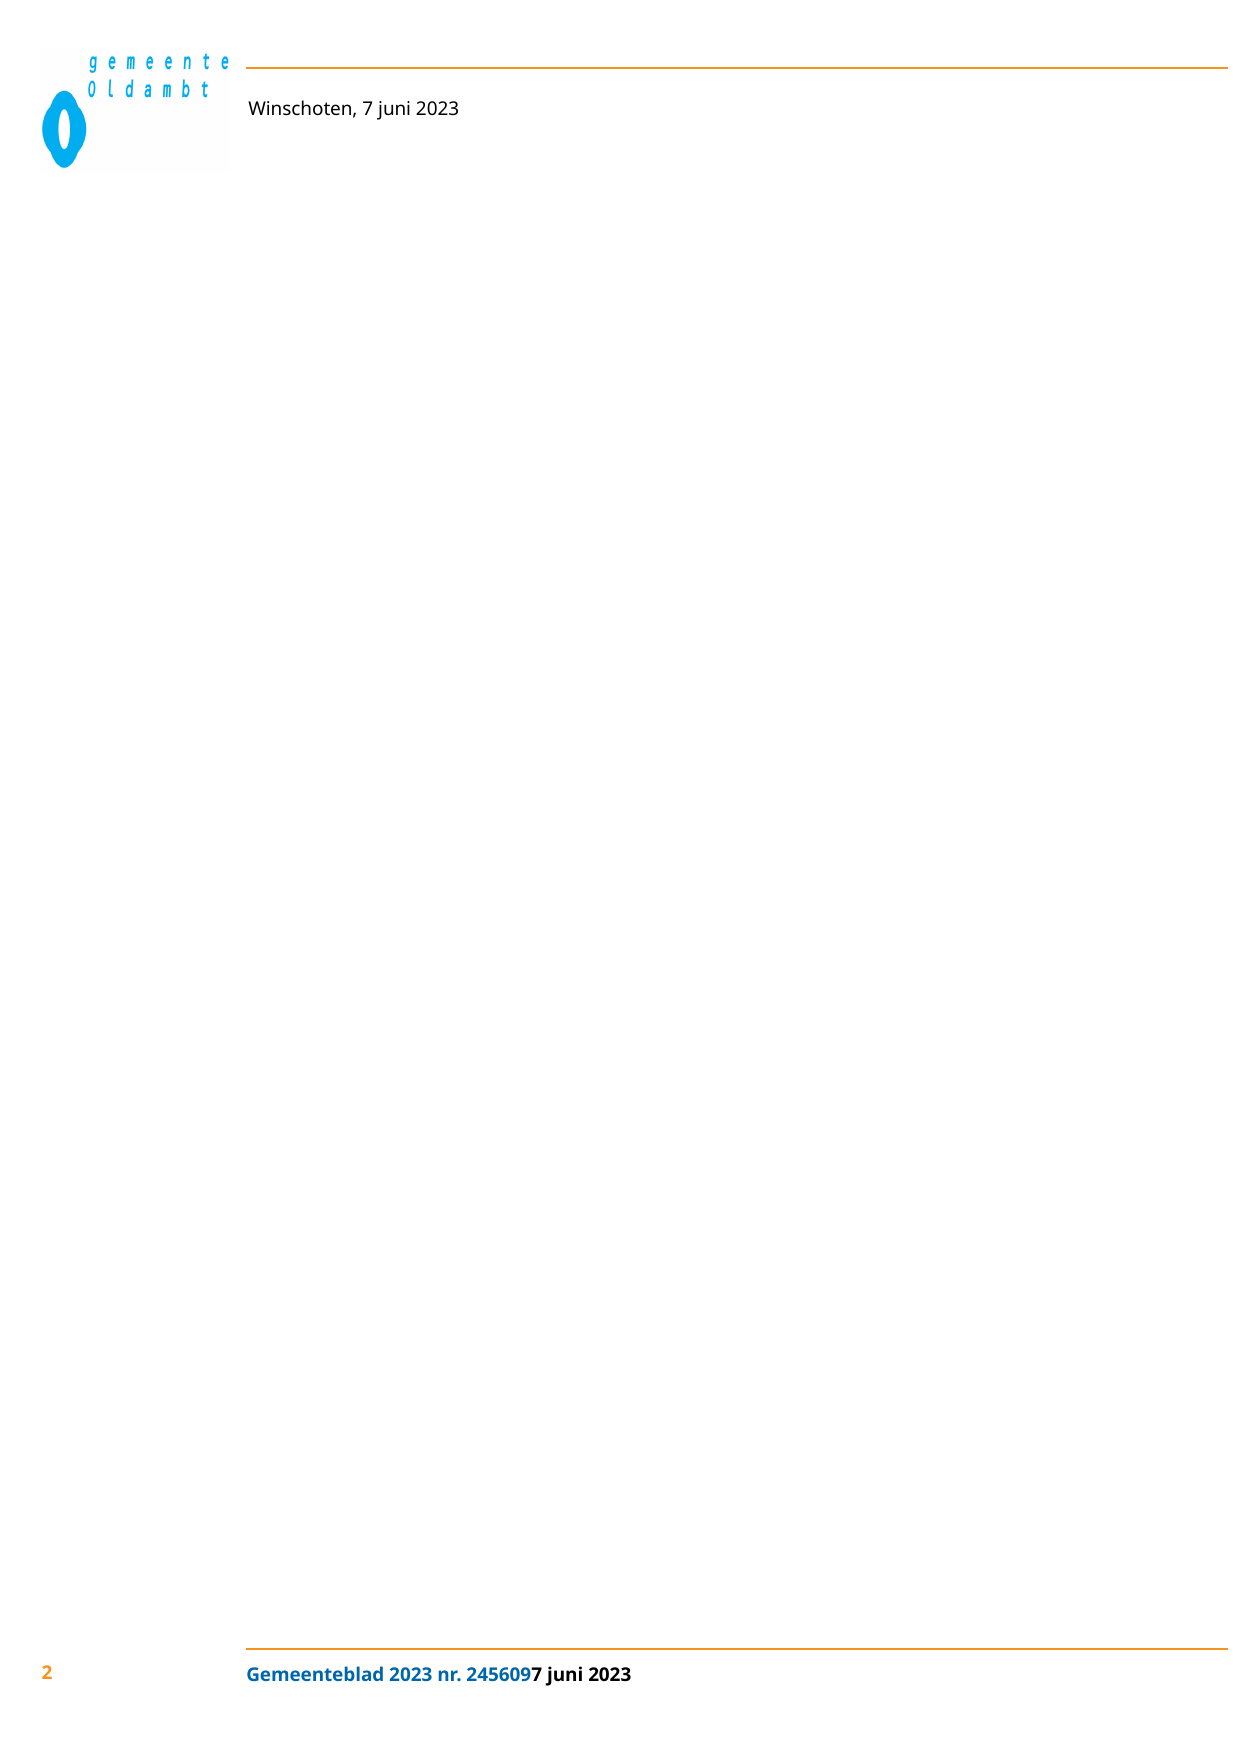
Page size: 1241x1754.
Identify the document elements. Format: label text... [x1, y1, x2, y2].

picture [41, 47, 231, 172]
text Winschoten, 7 juni 2023 [248, 95, 1152, 121]
